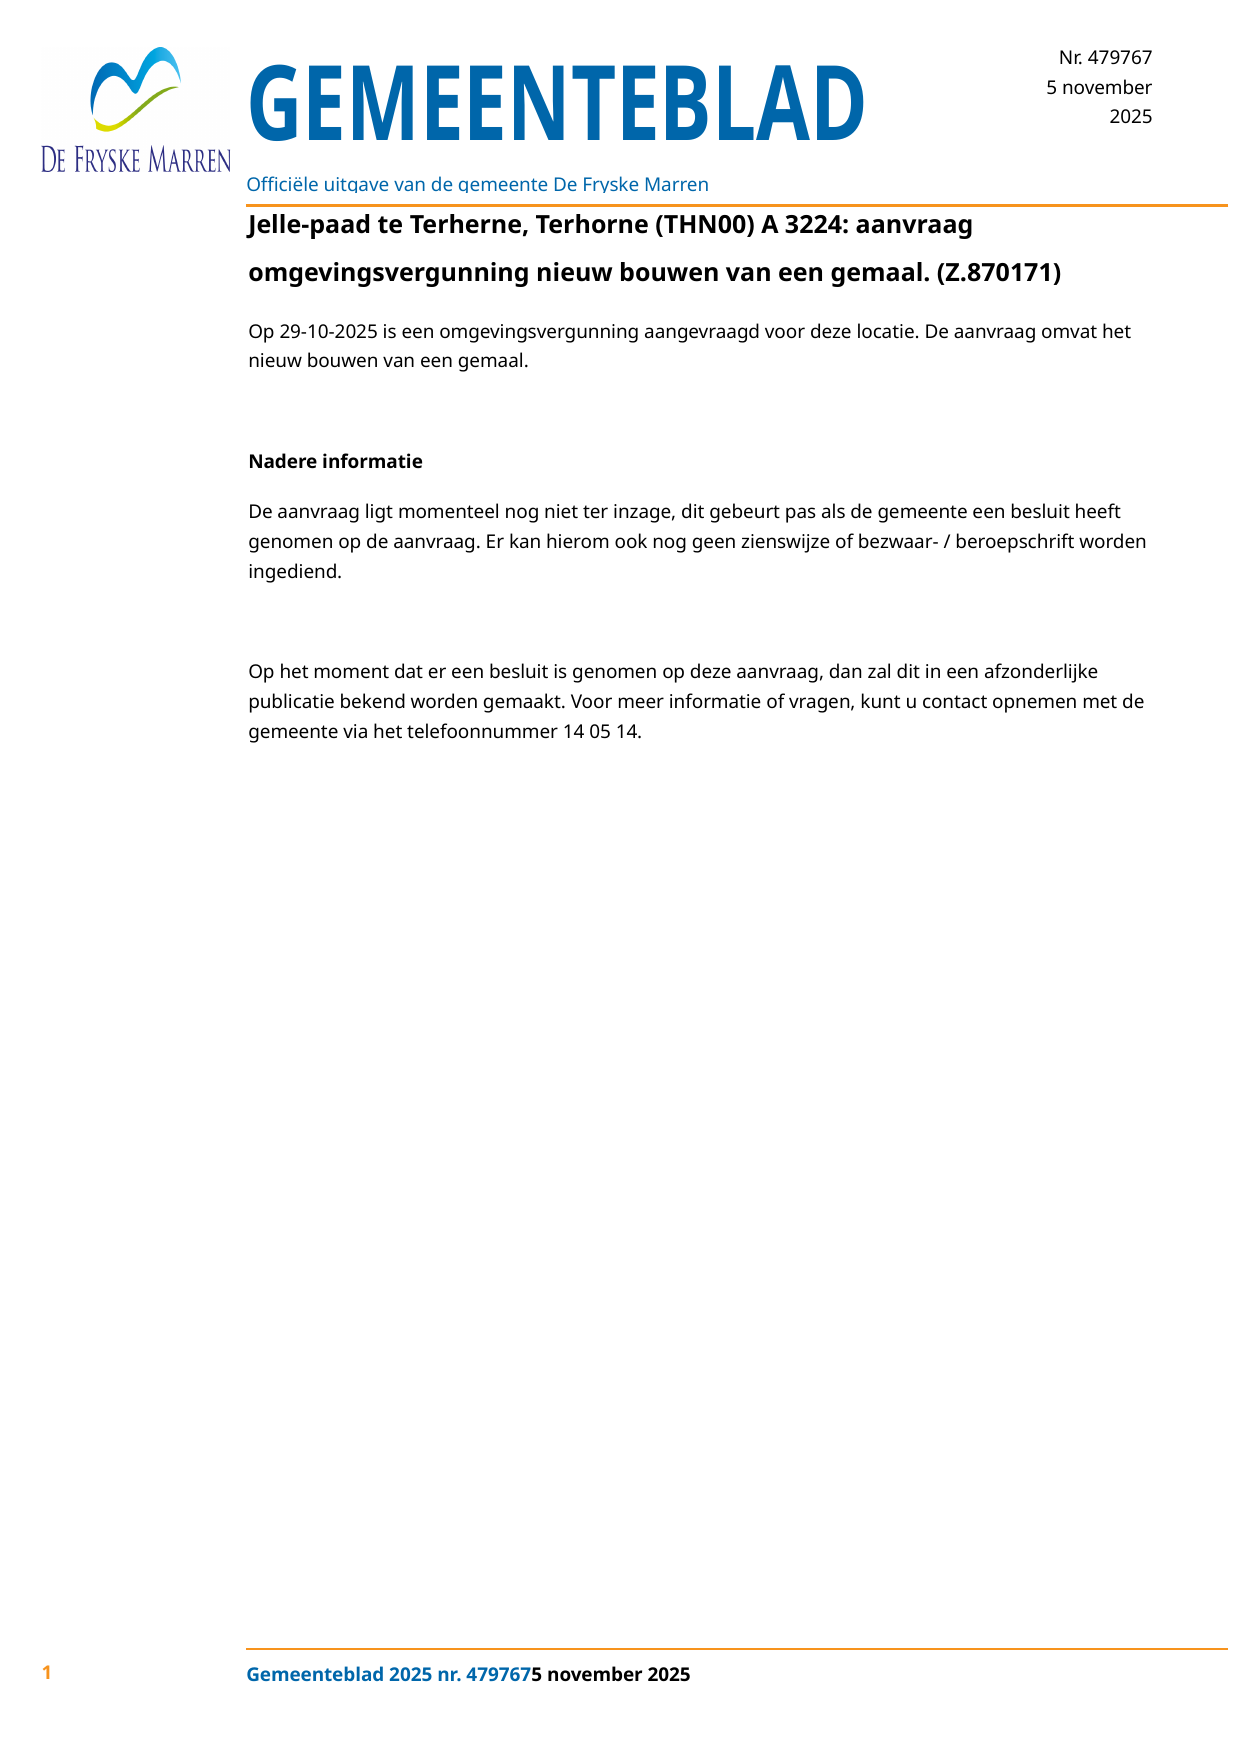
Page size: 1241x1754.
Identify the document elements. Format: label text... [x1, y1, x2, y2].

text Nadere informatie [248, 448, 1152, 474]
text De aanvraag ligt momenteel nog niet ter inzage, dit gebeurt pas als de gemeente een besluit heeft genomen op de aanvraag. Er kan hierom ook nog geen zienswijze of bezwaar- / beroepschrift worden ingediend. [248, 499, 1152, 584]
text Op 29-10-2025 is een omgevingsvergunning aangevraagd voor deze locatie. De aanvraag omvat het nieuw bouwen van een gemaal. [248, 318, 1152, 373]
text Op het moment dat er een besluit is genomen op deze aanvraag, dan zal dit in een afzonderlijke publicatie bekend worden gemaakt. Voor meer informatie of vragen, kunt u contact opnemen met de gemeente via het telefoonnummer 14 05 14. [248, 659, 1152, 744]
picture [41, 47, 231, 172]
text Jelle-paad te Terherne, Terhorne (THN00) A 3224: aanvraag omgevingsvergunning nieuw bouwen van een gemaal. (Z.870171) [248, 207, 1152, 288]
